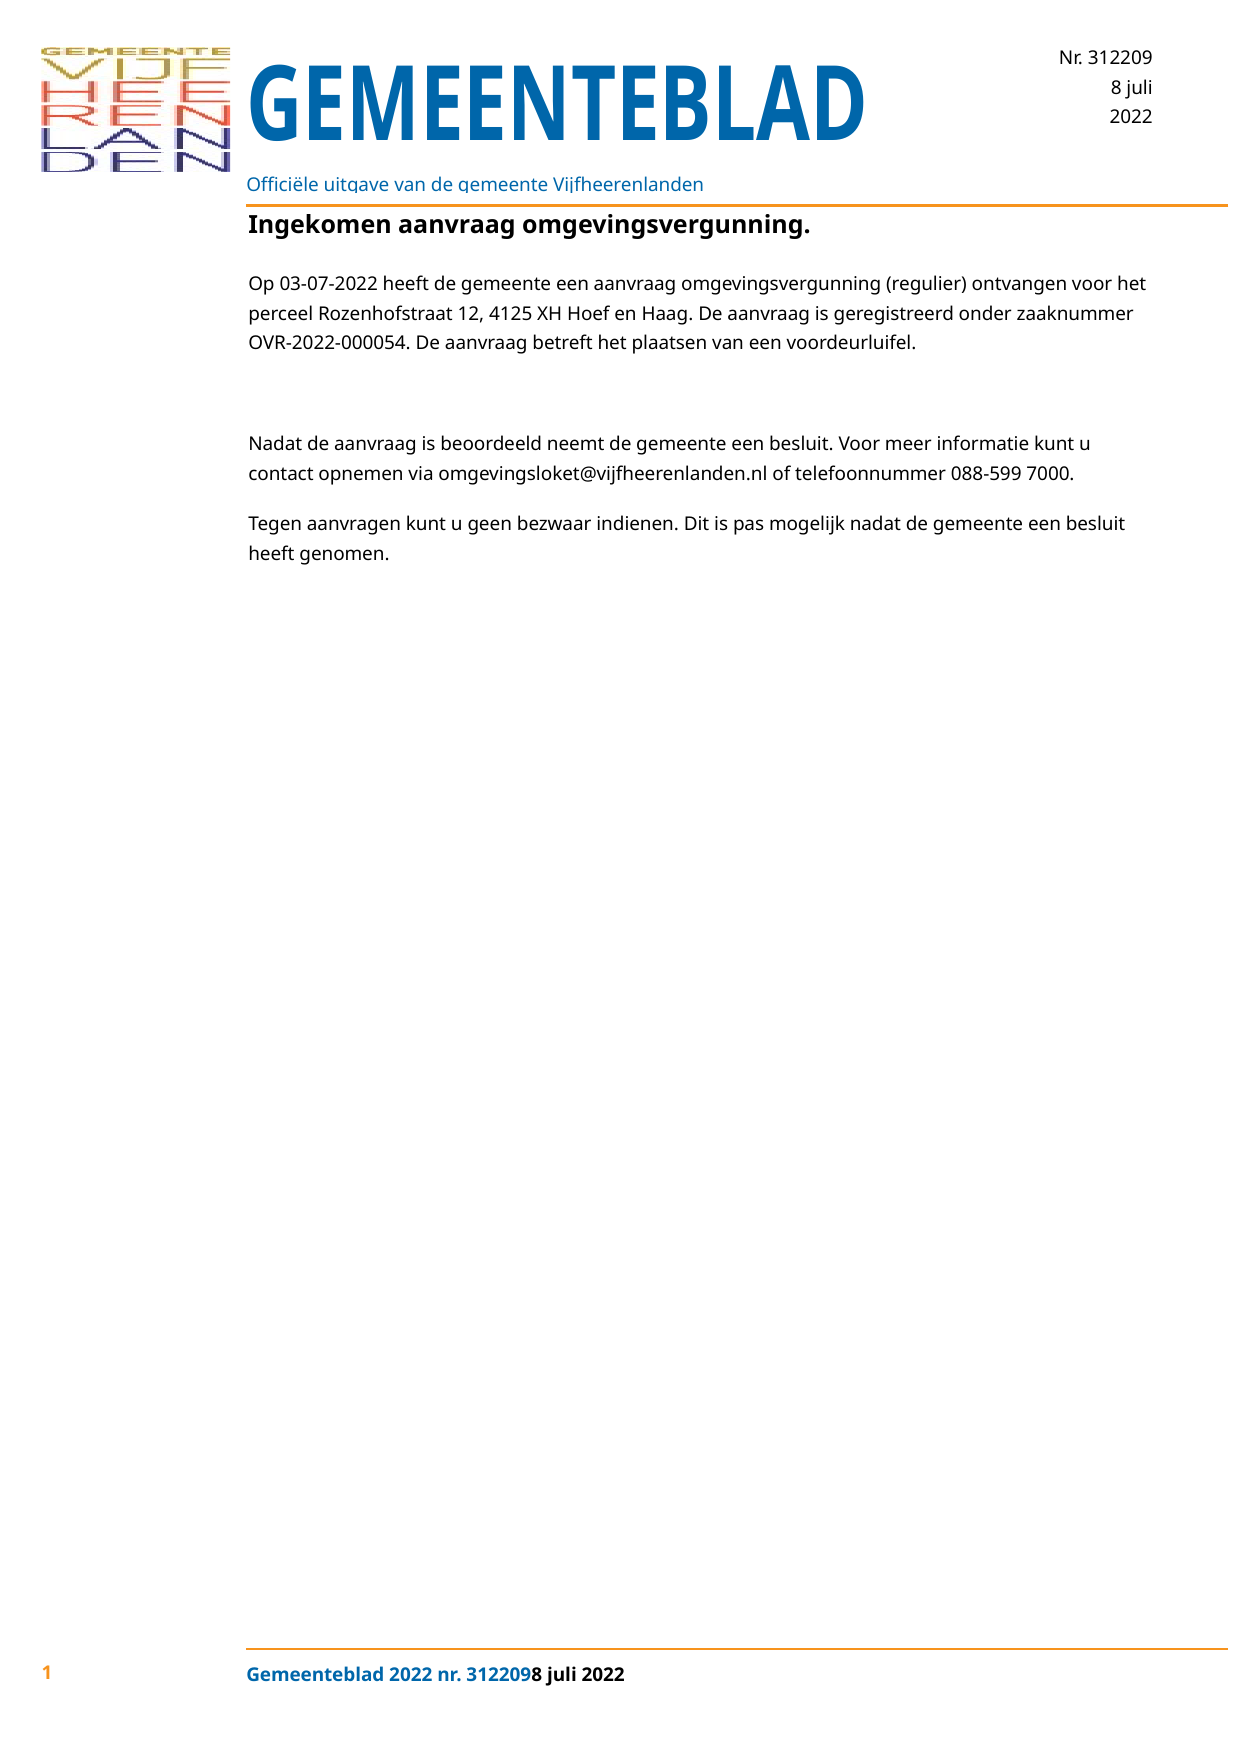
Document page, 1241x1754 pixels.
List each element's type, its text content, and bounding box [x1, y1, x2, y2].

text Nadat de aanvraag is beoordeeld neemt de gemeente een besluit. Voor meer informatie kunt u contact opnemen via omgevingsloket@vijfheerenlanden.nl of telefoonnummer 088-599 7000. [248, 430, 1152, 486]
text Tegen aanvragen kunt u geen bezwaar indienen. Dit is pas mogelijk nadat de gemeente een besluit heeft genomen. [248, 510, 1152, 566]
text Op 03-07-2022 heeft de gemeente een aanvraag omgevingsvergunning (regulier) ontvangen voor het perceel Rozenhofstraat 12, 4125 XH Hoef en Haag. De aanvraag is geregistreerd onder zaaknummer OVR-2022-000054. De aanvraag betreft het plaatsen van een voordeurluifel. [248, 270, 1152, 355]
picture [41, 47, 231, 172]
text Ingekomen aanvraag omgevingsvergunning. [248, 207, 1152, 241]
